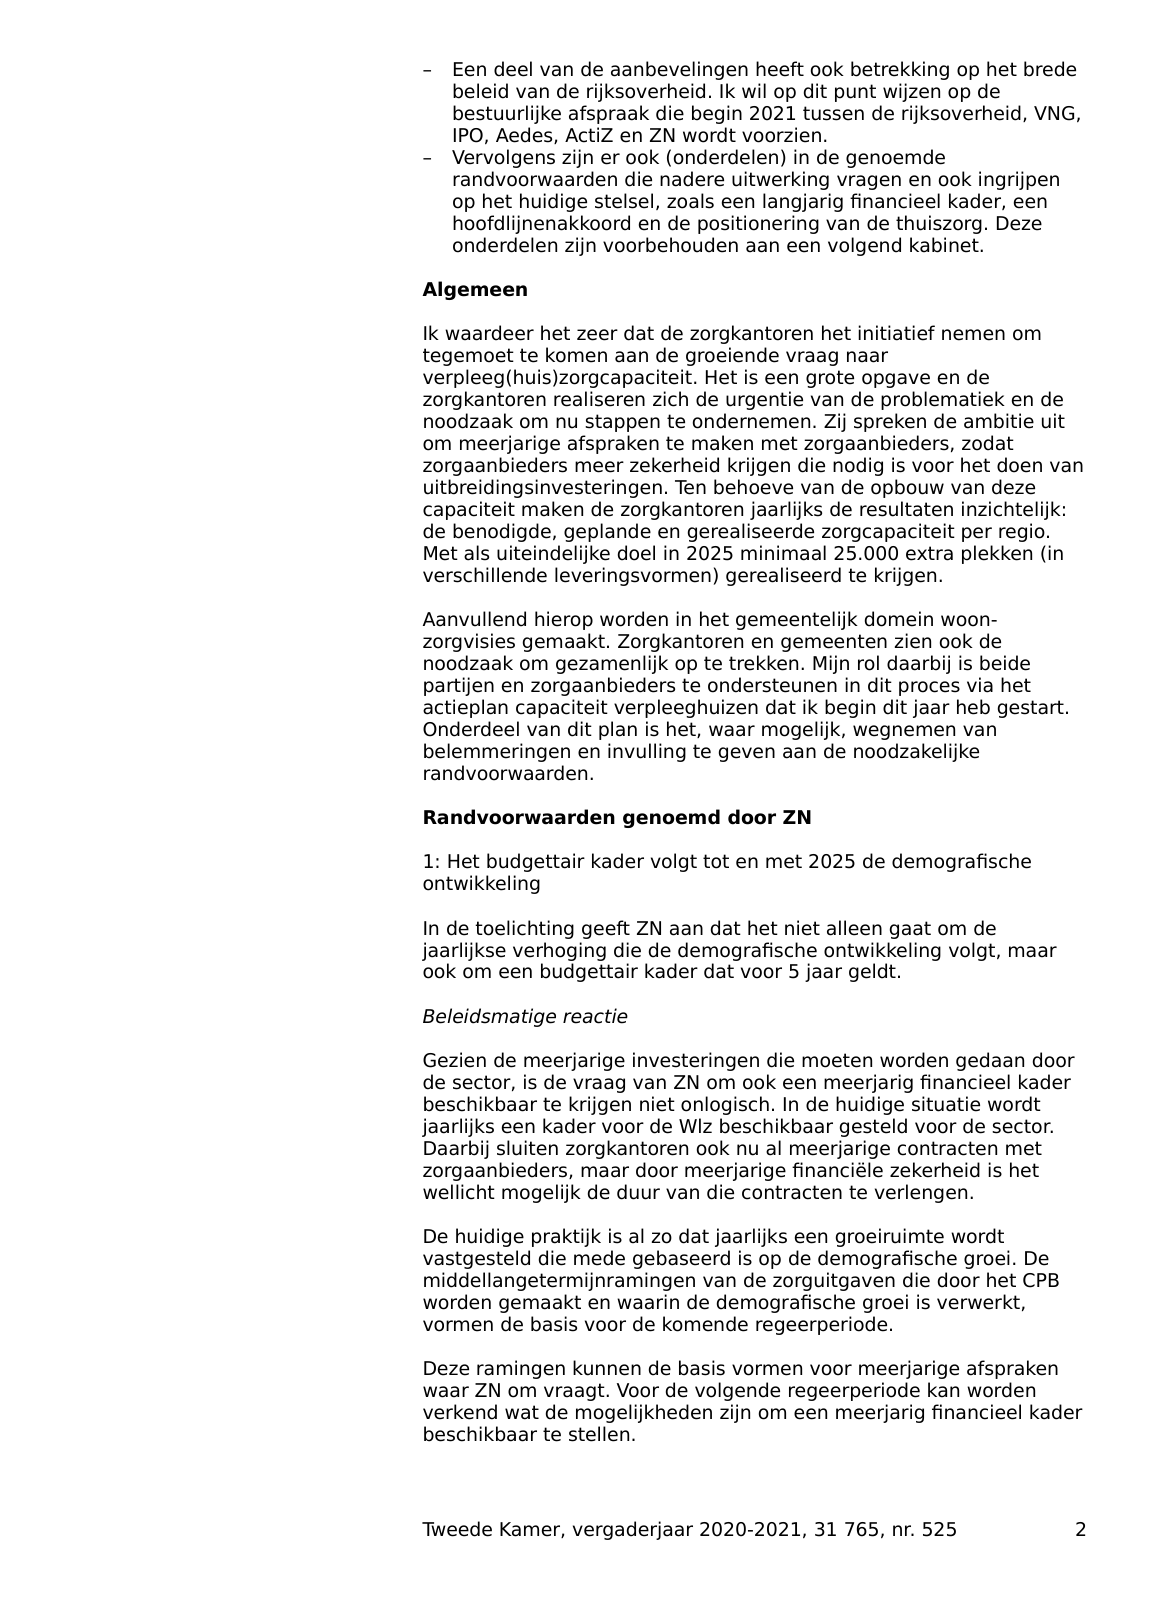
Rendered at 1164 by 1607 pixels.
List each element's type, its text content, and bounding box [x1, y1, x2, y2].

text Aanvullend hierop worden in het gemeentelijk domein woon-zorgvisies gemaakt. Zorgkantoren en gemeenten zien ook de noodzaak om gezamenlijk op te trekken. Mijn rol daarbij is beide partijen en zorgaanbieders te ondersteunen in dit proces via het actieplan capaciteit verpleeghuizen dat ik begin dit jaar heb gestart. Onderdeel van dit plan is het, waar mogelijk, wegnemen van belemmeringen en invulling te geven aan de noodzakelijke randvoorwaarden. [422, 609, 1087, 785]
text – Een deel van de aanbevelingen heeft ook betrekking op het brede beleid van de rijksoverheid. Ik wil op dit punt wijzen op de bestuurlijke afspraak die begin 2021 tussen de rijksoverheid, VNG, IPO, Aedes, ActiZ en ZN wordt voorzien. [422, 59, 1087, 147]
text 1: Het budgettair kader volgt tot en met 2025 de demografische ontwikkeling [422, 851, 1087, 895]
subtitle Beleidsmatige reactie [422, 1006, 1087, 1028]
text In de toelichting geeft ZN aan dat het niet alleen gaat om de jaarlijkse verhoging die de demografische ontwikkeling volgt, maar ook om een budgettair kader dat voor 5 jaar geldt. [422, 917, 1087, 983]
text – Vervolgens zijn er ook (onderdelen) in de genoemde randvoorwaarden die nadere uitwerking vragen en ook ingrijpen op het huidige stelsel, zoals een langjarig financieel kader, een hoofdlijnenakkoord en de positionering van de thuiszorg. Deze onderdelen zijn voorbehouden aan een volgend kabinet. [422, 147, 1087, 257]
text De huidige praktijk is al zo dat jaarlijks een groeiruimte wordt vastgesteld die mede gebaseerd is op de demografische groei. De middellangetermijnramingen van de zorguitgaven die door het CPB worden gemaakt en waarin de demografische groei is verwerkt, vormen de basis voor de komende regeerperiode. [422, 1226, 1087, 1336]
subtitle Randvoorwaarden genoemd door ZN [422, 807, 1087, 829]
subtitle Algemeen [422, 279, 1087, 301]
text Gezien de meerjarige investeringen die moeten worden gedaan door de sector, is de vraag van ZN om ook een meerjarig financieel kader beschikbaar te krijgen niet onlogisch. In de huidige situatie wordt jaarlijks een kader voor de Wlz beschikbaar gesteld voor de sector. Daarbij sluiten zorgkantoren ook nu al meerjarige contracten met zorgaanbieders, maar door meerjarige financiële zekerheid is het wellicht mogelijk de duur van die contracten te verlengen. [422, 1050, 1087, 1204]
text Ik waardeer het zeer dat de zorgkantoren het initiatief nemen om tegemoet te komen aan de groeiende vraag naar verpleeg(huis)zorgcapaciteit. Het is een grote opgave en de zorgkantoren realiseren zich de urgentie van de problematiek en de noodzaak om nu stappen te ondernemen. Zij spreken de ambitie uit om meerjarige afspraken te maken met zorgaanbieders, zodat zorgaanbieders meer zekerheid krijgen die nodig is voor het doen van uitbreidingsinvesteringen. Ten behoeve van de opbouw van deze capaciteit maken de zorgkantoren jaarlijks de resultaten inzichtelijk: de benodigde, geplande en gerealiseerde zorgcapaciteit per regio. Met als uiteindelijke doel in 2025 minimaal 25.000 extra plekken (in verschillende leveringsvormen) gerealiseerd te krijgen. [422, 323, 1087, 587]
text Deze ramingen kunnen de basis vormen voor meerjarige afspraken waar ZN om vraagt. Voor de volgende regeerperiode kan worden verkend wat de mogelijkheden zijn om een meerjarig financieel kader beschikbaar te stellen. [422, 1358, 1087, 1446]
